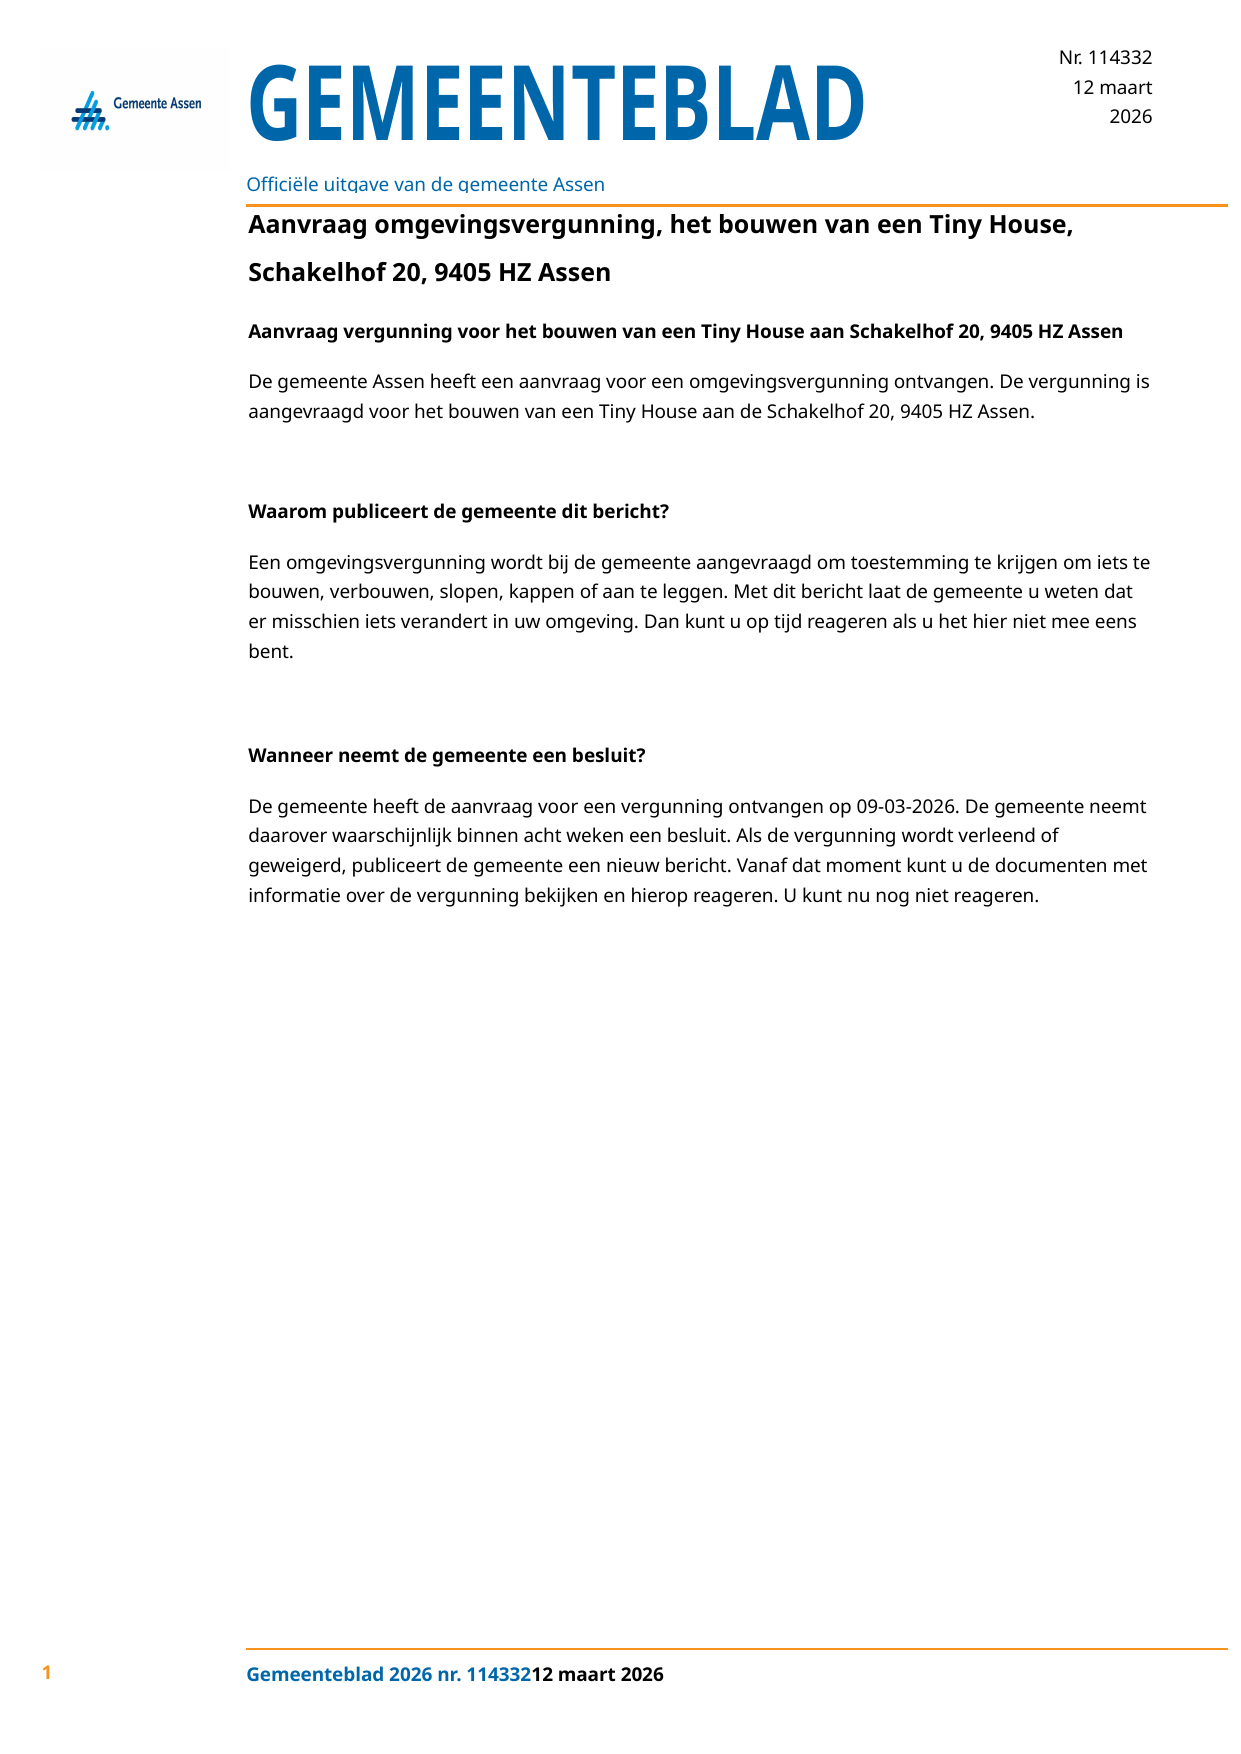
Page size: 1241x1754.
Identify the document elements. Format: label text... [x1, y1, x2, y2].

text Aanvraag vergunning voor het bouwen van een Tiny House aan Schakelhof 20, 9405 HZ Assen [248, 318, 1152, 344]
text De gemeente Assen heeft een aanvraag voor een omgevingsvergunning ontvangen. De vergunning is aangevraagd voor het bouwen van een Tiny House aan de Schakelhof 20, 9405 HZ Assen. [248, 368, 1152, 424]
text Waarom publiceert de gemeente dit bericht? [248, 499, 1152, 524]
text ﻿Wanneer neemt de gemeente een besluit? [248, 739, 1152, 768]
picture [41, 47, 231, 172]
text Een omgevingsvergunning wordt bij de gemeente aangevraagd om toestemming te krijgen om iets te bouwen, verbouwen, slopen, kappen of aan te leggen. Met dit bericht laat de gemeente u weten dat er misschien iets verandert in uw omgeving. Dan kunt u op tijd reageren als u het hier niet mee eens bent. [248, 549, 1152, 664]
text Aanvraag omgevingsvergunning, het bouwen van een Tiny House, Schakelhof 20, 9405 HZ Assen [248, 207, 1152, 288]
text De gemeente heeft de aanvraag voor een vergunning ontvangen op 09-03-2026. De gemeente neemt daarover waarschijnlijk binnen acht weken een besluit. Als de vergunning wordt verleend of geweigerd, publiceert de gemeente een nieuw bericht. Vanaf dat moment kunt u de documenten met informatie over de vergunning bekijken en hierop reageren. U kunt nu nog niet reageren. [248, 793, 1152, 908]
